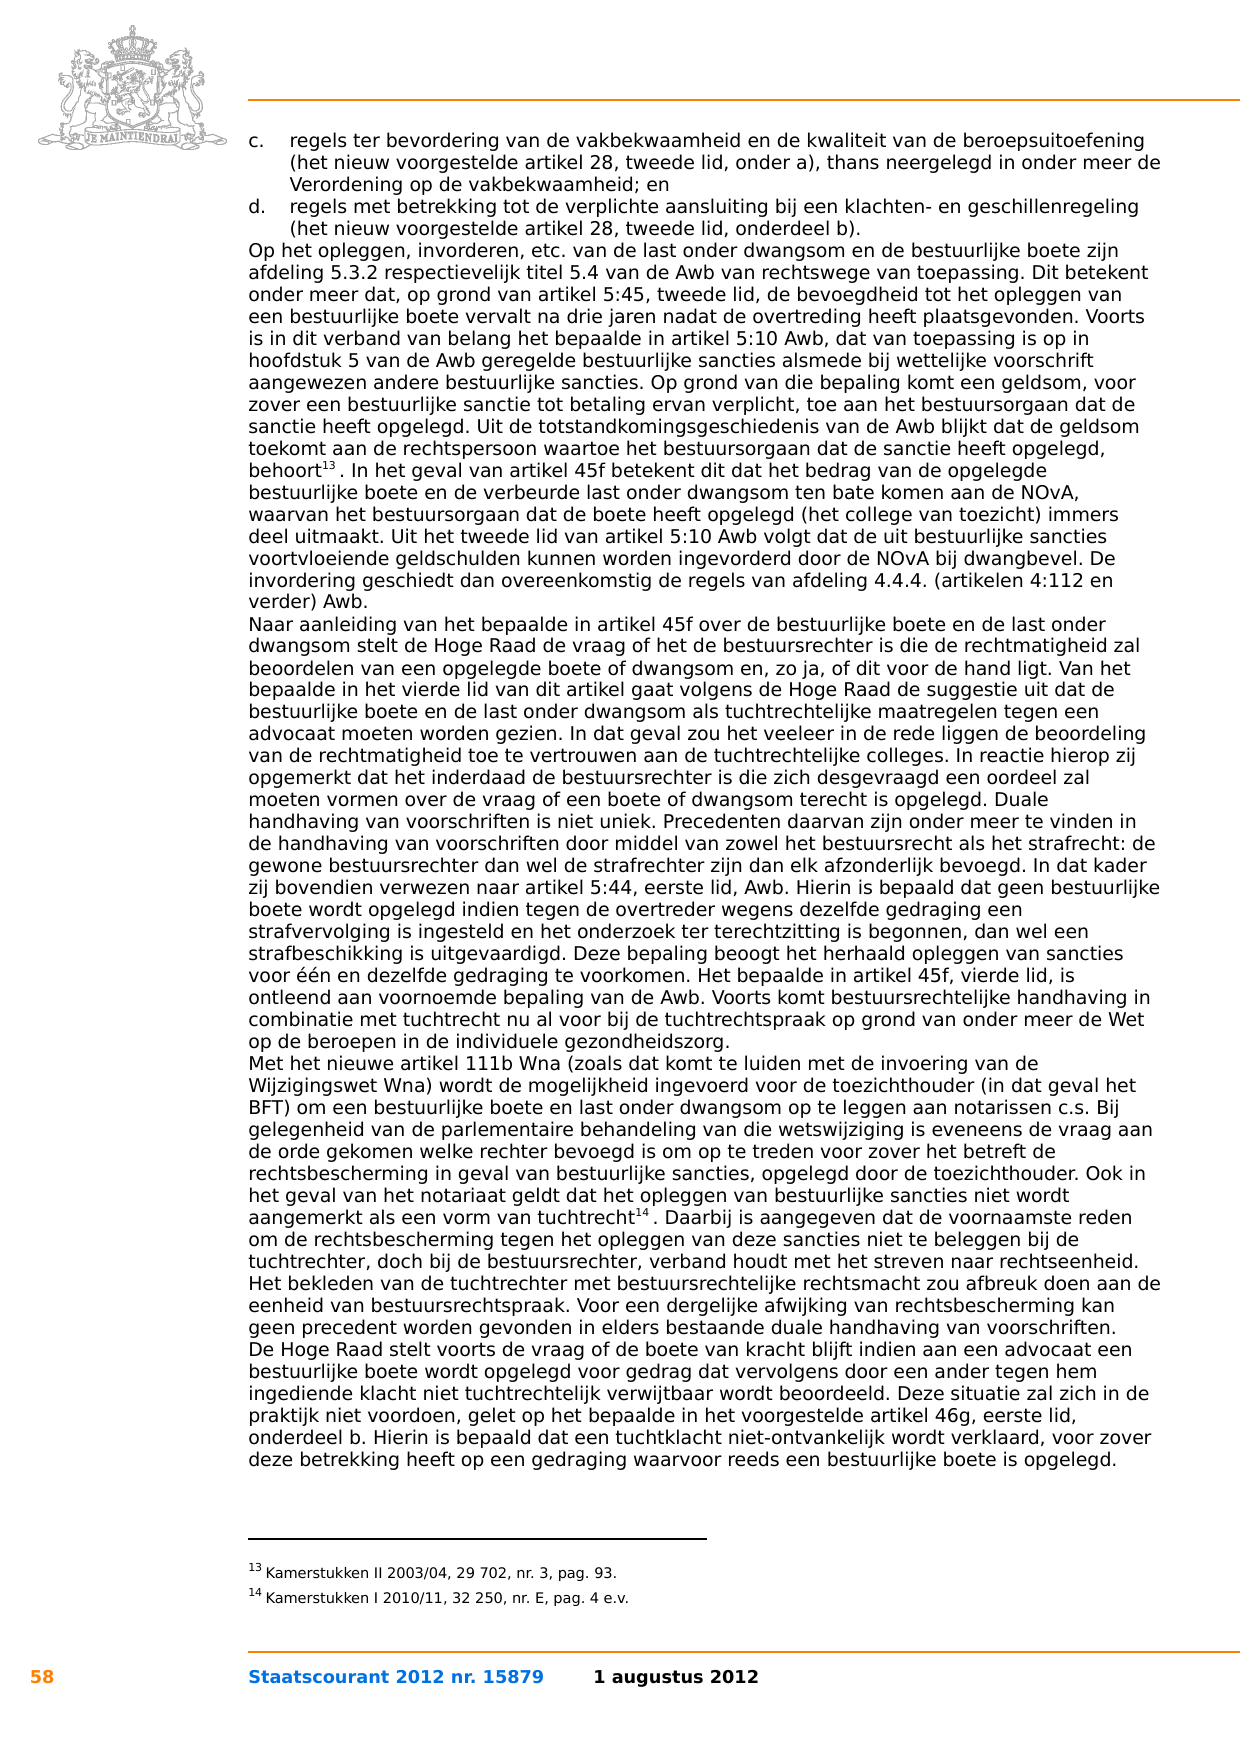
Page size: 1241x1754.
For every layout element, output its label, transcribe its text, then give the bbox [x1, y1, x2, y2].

text Op het opleggen, invorderen, etc. van de last onder dwangsom en de bestuurlijke boete zijn afdeling 5.3.2 respectievelijk titel 5.4 van de Awb van rechtswege van toepassing. Dit betekent onder meer dat, op grond van artikel 5:45, tweede lid, de bevoegdheid tot het opleggen van een bestuurlijke boete vervalt na drie jaren nadat de overtreding heeft plaatsgevonden. Voorts is in dit verband van belang het bepaalde in artikel 5:10 Awb, dat van toepassing is op in hoofdstuk 5 van de Awb geregelde bestuurlijke sancties alsmede bij wettelijke voorschrift aangewezen andere bestuurlijke sancties. Op grond van die bepaling komt een geldsom, voor zover een bestuurlijke sanctie tot betaling ervan verplicht, toe aan het bestuursorgaan dat de sanctie heeft opgelegd. Uit de totstandkomingsgeschiedenis van de Awb blijkt dat de geldsom toekomt aan de rechtspersoon waartoe het bestuursorgaan dat de sanctie heeft opgelegd, behoort. In het geval van artikel 45f betekent dit dat het bedrag van de opgelegde bestuurlijke boete en de verbeurde last onder dwangsom ten bate komen aan de NOvA, waarvan het bestuursorgaan dat de boete heeft opgelegd (het college van toezicht) immers deel uitmaakt. Uit het tweede lid van artikel 5:10 Awb volgt dat de uit bestuurlijke sancties voortvloeiende geldschulden kunnen worden ingevorderd door de NOvA bij dwangbevel. De invordering geschiedt dan overeenkomstig de regels van afdeling 4.4.4. (artikelen 4:112 en verder) Awb. [248, 240, 1163, 613]
text Naar aanleiding van het bepaalde in artikel 45f over de bestuurlijke boete en de last onder dwangsom stelt de Hoge Raad de vraag of het de bestuursrechter is die de rechtmatigheid zal beoordelen van een opgelegde boete of dwangsom en, zo ja, of dit voor de hand ligt. Van het bepaalde in het vierde lid van dit artikel gaat volgens de Hoge Raad de suggestie uit dat de bestuurlijke boete en de last onder dwangsom als tuchtrechtelijke maatregelen tegen een advocaat moeten worden gezien. In dat geval zou het veeleer in de rede liggen de beoordeling van de rechtmatigheid toe te vertrouwen aan de tuchtrechtelijke colleges. In reactie hierop zij opgemerkt dat het inderdaad de bestuursrechter is die zich desgevraagd een oordeel zal moeten vormen over de vraag of een boete of dwangsom terecht is opgelegd. Duale handhaving van voorschriften is niet uniek. Precedenten daarvan zijn onder meer te vinden in de handhaving van voorschriften door middel van zowel het bestuursrecht als het strafrecht: de gewone bestuursrechter dan wel de strafrechter zijn dan elk afzonderlijk bevoegd. In dat kader zij bovendien verwezen naar artikel 5:44, eerste lid, Awb. Hierin is bepaald dat geen bestuurlijke boete wordt opgelegd indien tegen de overtreder wegens dezelfde gedraging een strafvervolging is ingesteld en het onderzoek ter terechtzitting is begonnen, dan wel een strafbeschikking is uitgevaardigd. Deze bepaling beoogt het herhaald opleggen van sancties voor één en dezelfde gedraging te voorkomen. Het bepaalde in artikel 45f, vierde lid, is ontleend aan voornoemde bepaling van de Awb. Voorts komt bestuursrechtelijke handhaving in combinatie met tuchtrecht nu al voor bij de tuchtrechtspraak op grond van onder meer de Wet op de beroepen in de individuele gezondheidszorg. [248, 613, 1163, 1053]
text Kamerstukken II 2003/04, 29 702, nr. 3, pag. 93. [248, 1561, 1163, 1583]
text c. regels ter bevordering van de vakbekwaamheid en de kwaliteit van de beroepsuitoefening (het nieuw voorgestelde artikel 28, tweede lid, onder a), thans neergelegd in onder meer de Verordening op de vakbekwaamheid; en [248, 130, 1163, 196]
text Kamerstukken I 2010/11, 32 250, nr. E, pag. 4 e.v. [248, 1586, 1163, 1608]
text Met het nieuwe artikel 111b Wna (zoals dat komt te luiden met de invoering van de Wijzigingswet Wna) wordt de mogelijkheid ingevoerd voor de toezichthouder (in dat geval het BFT) om een bestuurlijke boete en last onder dwangsom op te leggen aan notarissen c.s. Bij gelegenheid van de parlementaire behandeling van die wetswijziging is eveneens de vraag aan de orde gekomen welke rechter bevoegd is om op te treden voor zover het betreft de rechtsbescherming in geval van bestuurlijke sancties, opgelegd door de toezichthouder. Ook in het geval van het notariaat geldt dat het opleggen van bestuurlijke sancties niet wordt aangemerkt als een vorm van tuchtrecht. Daarbij is aangegeven dat de voornaamste reden om de rechtsbescherming tegen het opleggen van deze sancties niet te beleggen bij de tuchtrechter, doch bij de bestuursrechter, verband houdt met het streven naar rechtseenheid. Het bekleden van de tuchtrechter met bestuursrechtelijke rechtsmacht zou afbreuk doen aan de eenheid van bestuursrechtspraak. Voor een dergelijke afwijking van rechtsbescherming kan geen precedent worden gevonden in elders bestaande duale handhaving van voorschriften. [248, 1053, 1163, 1339]
picture [38, 25, 227, 150]
text De Hoge Raad stelt voorts de vraag of de boete van kracht blijft indien aan een advocaat een bestuurlijke boete wordt opgelegd voor gedrag dat vervolgens door een ander tegen hem ingediende klacht niet tuchtrechtelijk verwijtbaar wordt beoordeeld. Deze situatie zal zich in de praktijk niet voordoen, gelet op het bepaalde in het voorgestelde artikel 46g, eerste lid, onderdeel b. Hierin is bepaald dat een tuchtklacht niet-ontvankelijk wordt verklaard, voor zover deze betrekking heeft op een gedraging waarvoor reeds een bestuurlijke boete is opgelegd. [248, 1339, 1163, 1471]
text d. regels met betrekking tot de verplichte aansluiting bij een klachten- en geschillenregeling (het nieuw voorgestelde artikel 28, tweede lid, onderdeel b). [248, 196, 1163, 240]
